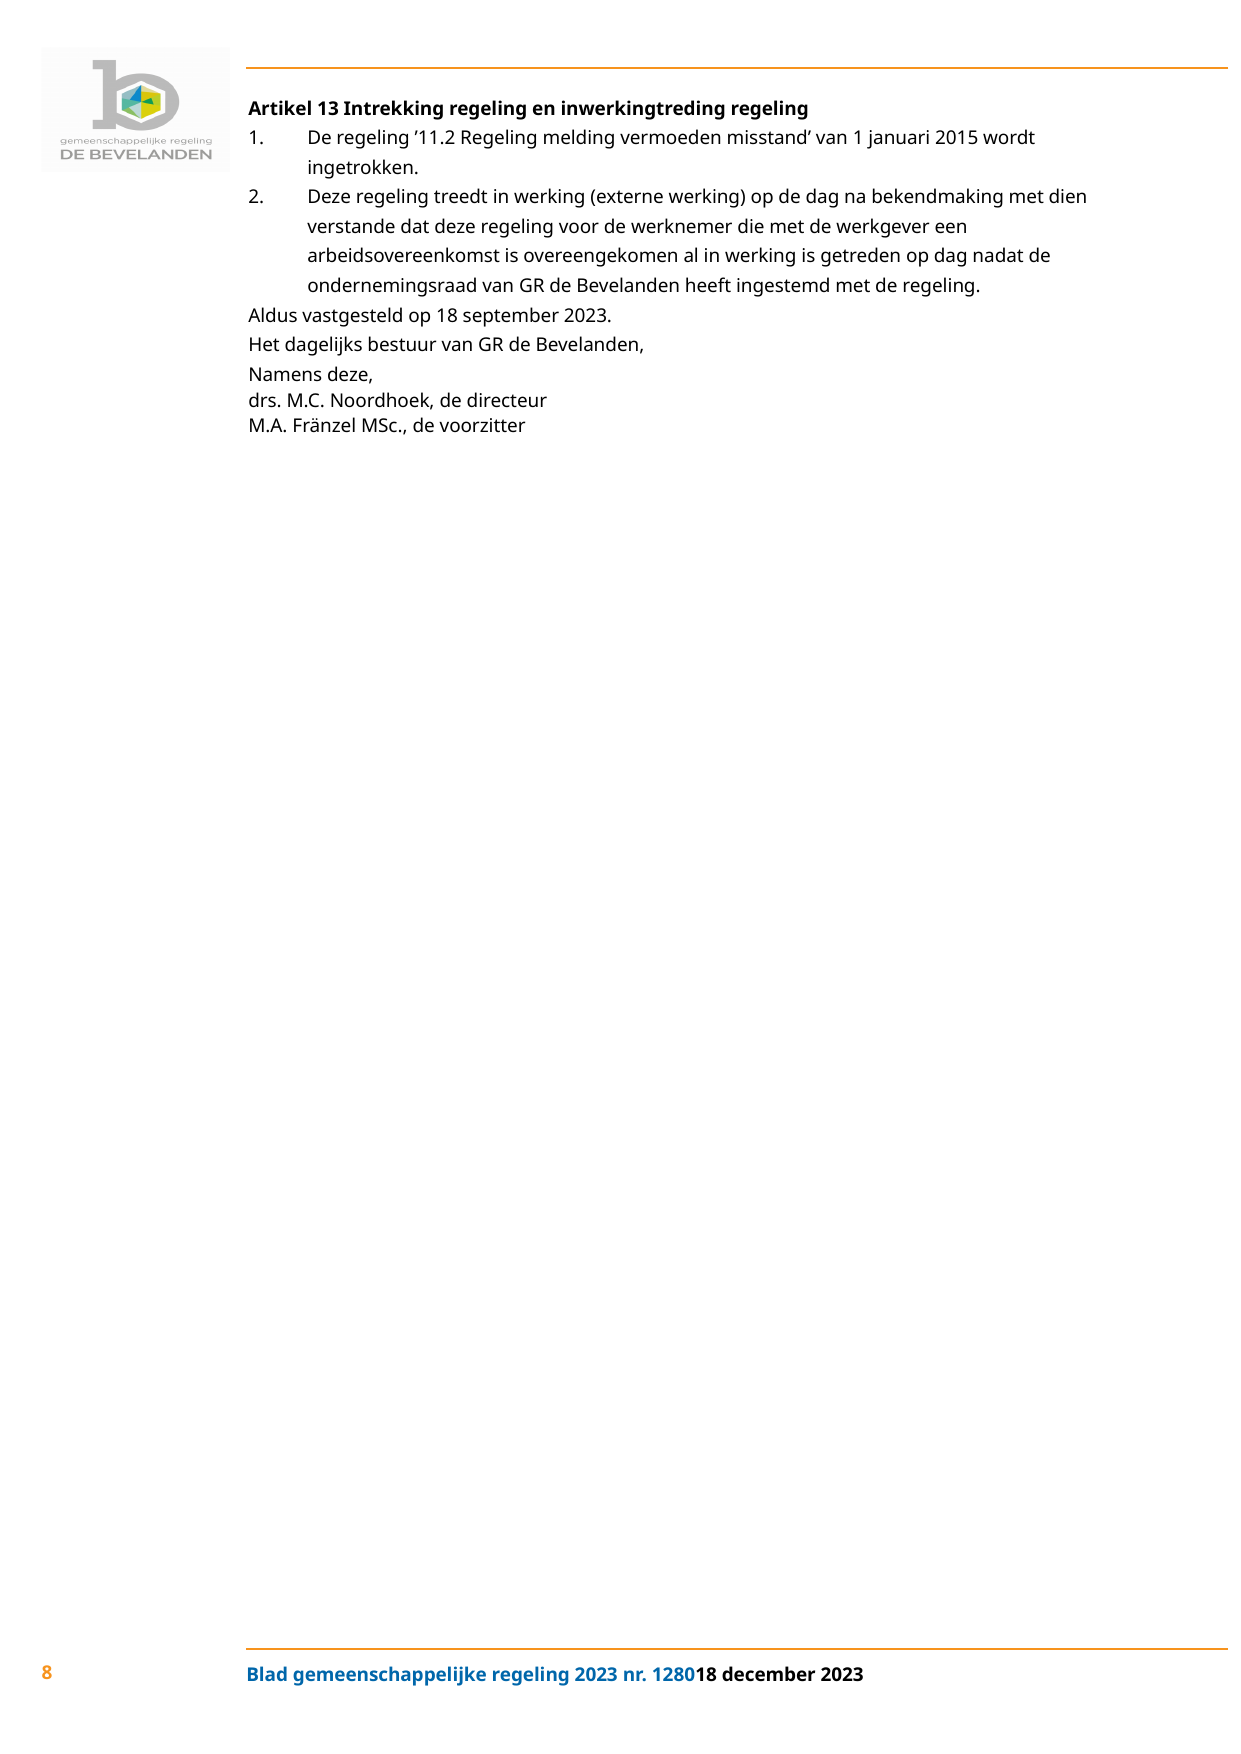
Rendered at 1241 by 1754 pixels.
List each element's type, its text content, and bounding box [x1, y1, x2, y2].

text Het dagelijks bestuur van GR de Bevelanden, [248, 331, 1152, 357]
text M.A. Fränzel MSc., de voorzitter [248, 412, 1152, 438]
list Deze regeling treedt in werking (externe werking) op de dag na bekendmaking met dien verstande dat deze regeling voor de werknemer die met de werkgever een arbeidsovereenkomst is overeengekomen al in werking is getreden op dag nadat de ondernemingsraad van GR de Bevelanden heeft ingestemd met de regeling. [248, 183, 1152, 298]
text drs. M.C. Noordhoek, de directeur [248, 387, 1152, 412]
text Aldus vastgesteld op 18 september 2023. [248, 302, 1152, 328]
picture [41, 47, 231, 172]
text Namens deze, [248, 361, 1152, 387]
list De regeling ’11.2 Regeling melding vermoeden misstand’ van 1 januari 2015 wordt ingetrokken. [248, 124, 1152, 180]
text Artikel 13 Intrekking regeling en inwerkingtreding regeling [248, 95, 1152, 121]
